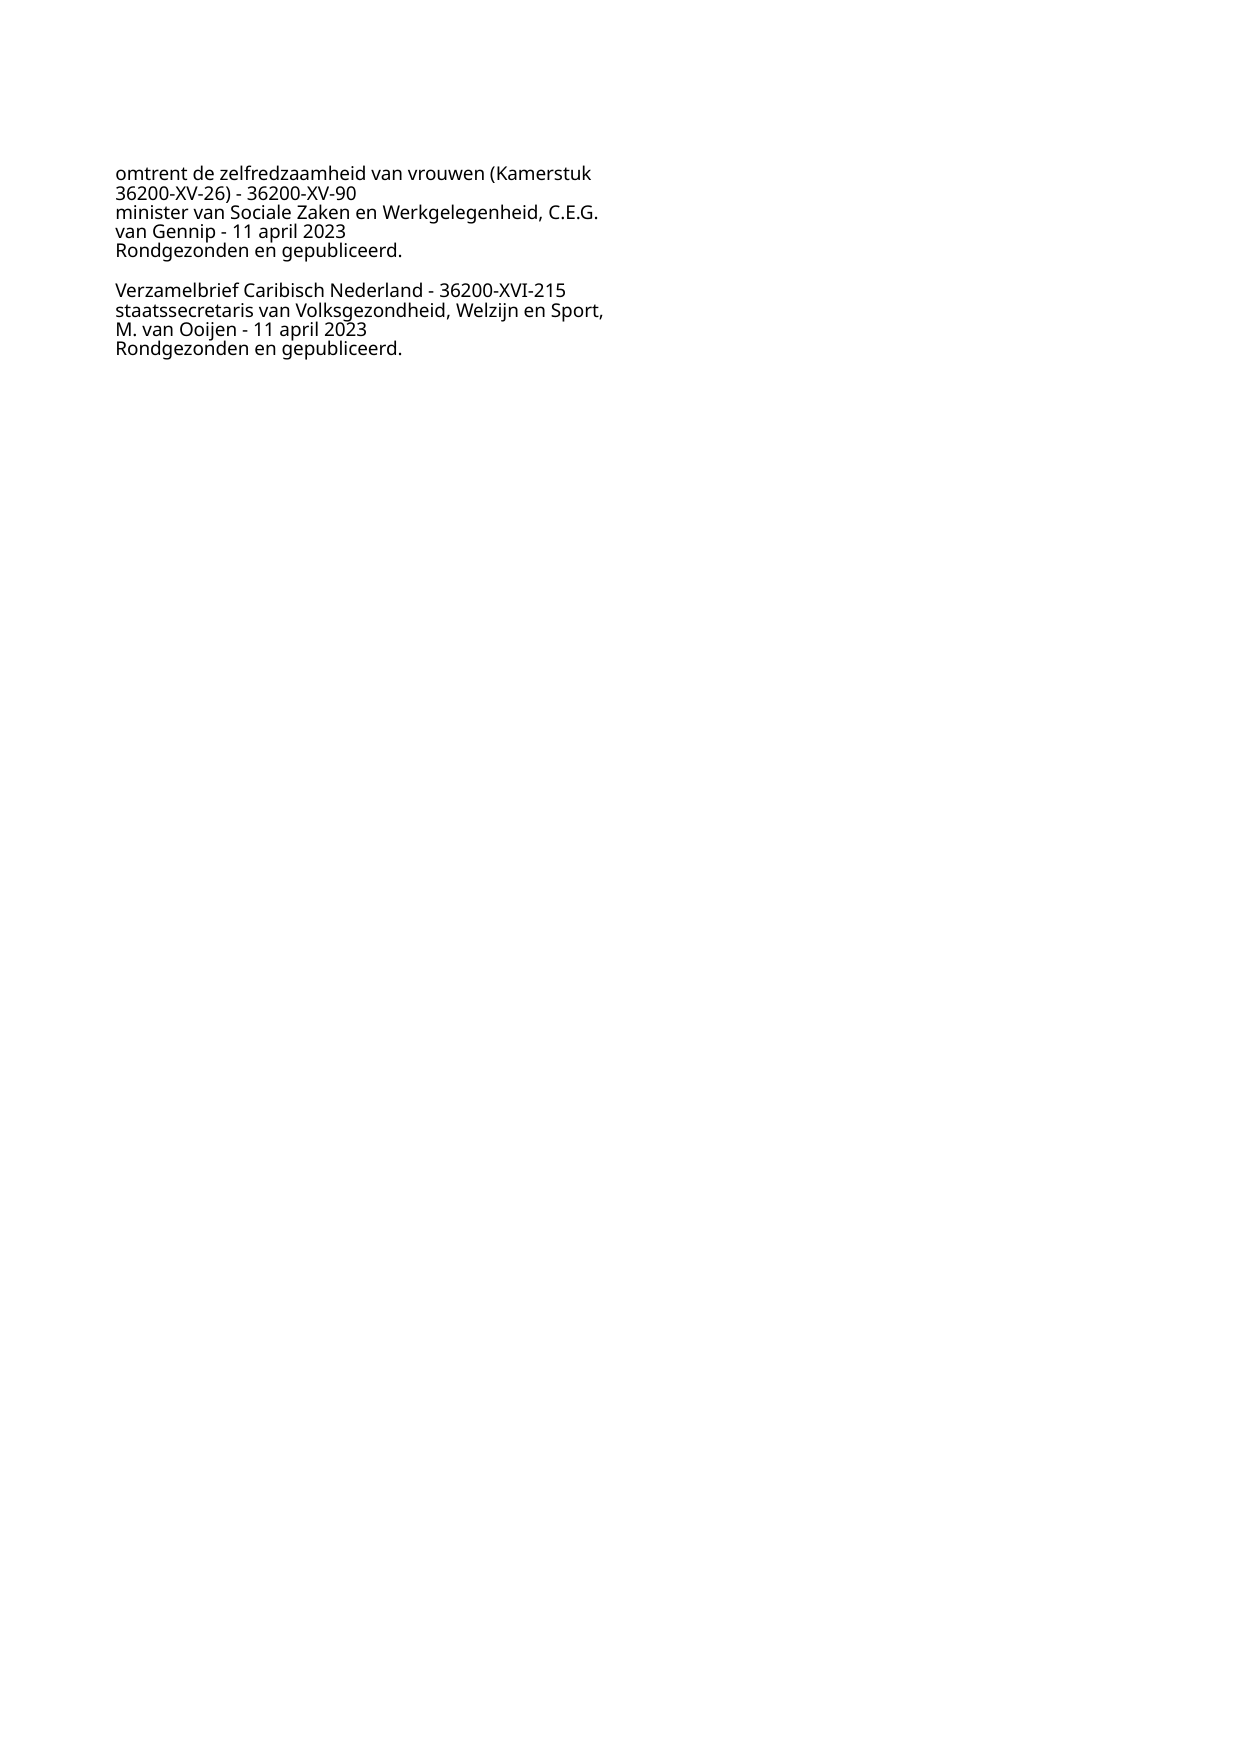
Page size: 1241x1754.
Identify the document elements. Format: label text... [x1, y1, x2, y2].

text staatssecretaris van Volksgezondheid, Welzijn en Sport, M. van Ooijen - 11 april 2023 [115, 302, 605, 340]
text Rondgezonden en gepubliceerd. [115, 340, 605, 359]
text Rondgezonden en gepubliceerd. [115, 242, 605, 262]
text minister van Sociale Zaken en Werkgelegenheid, C.E.G. van Gennip - 11 april 2023 [115, 204, 605, 242]
text Verzamelbrief Caribisch Nederland - 36200-XVI-215 [115, 282, 605, 302]
text omtrent de zelfredzaamheid van vrouwen (Kamerstuk 36200-XV-26) - 36200-XV-90 [115, 165, 605, 204]
